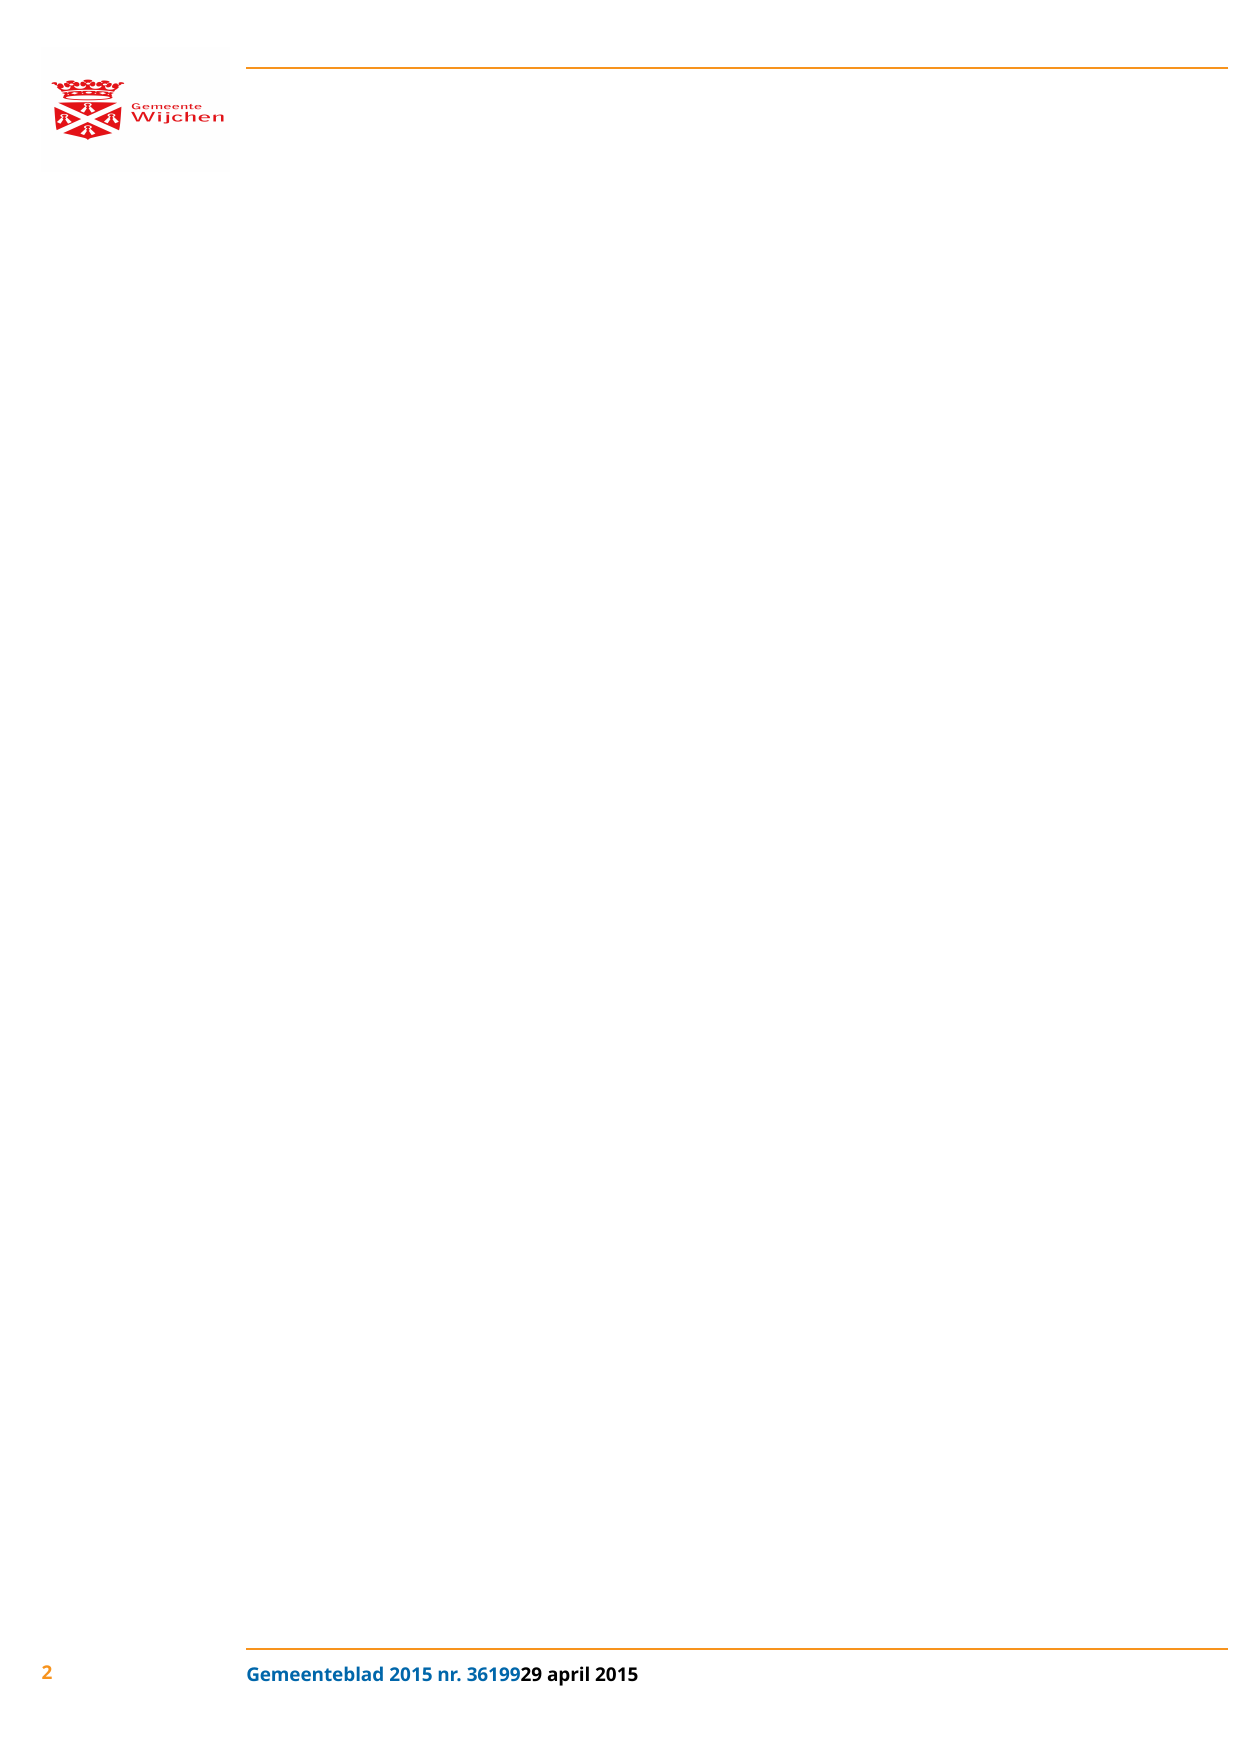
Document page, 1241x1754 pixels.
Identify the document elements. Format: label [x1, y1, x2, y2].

picture [41, 47, 231, 172]
